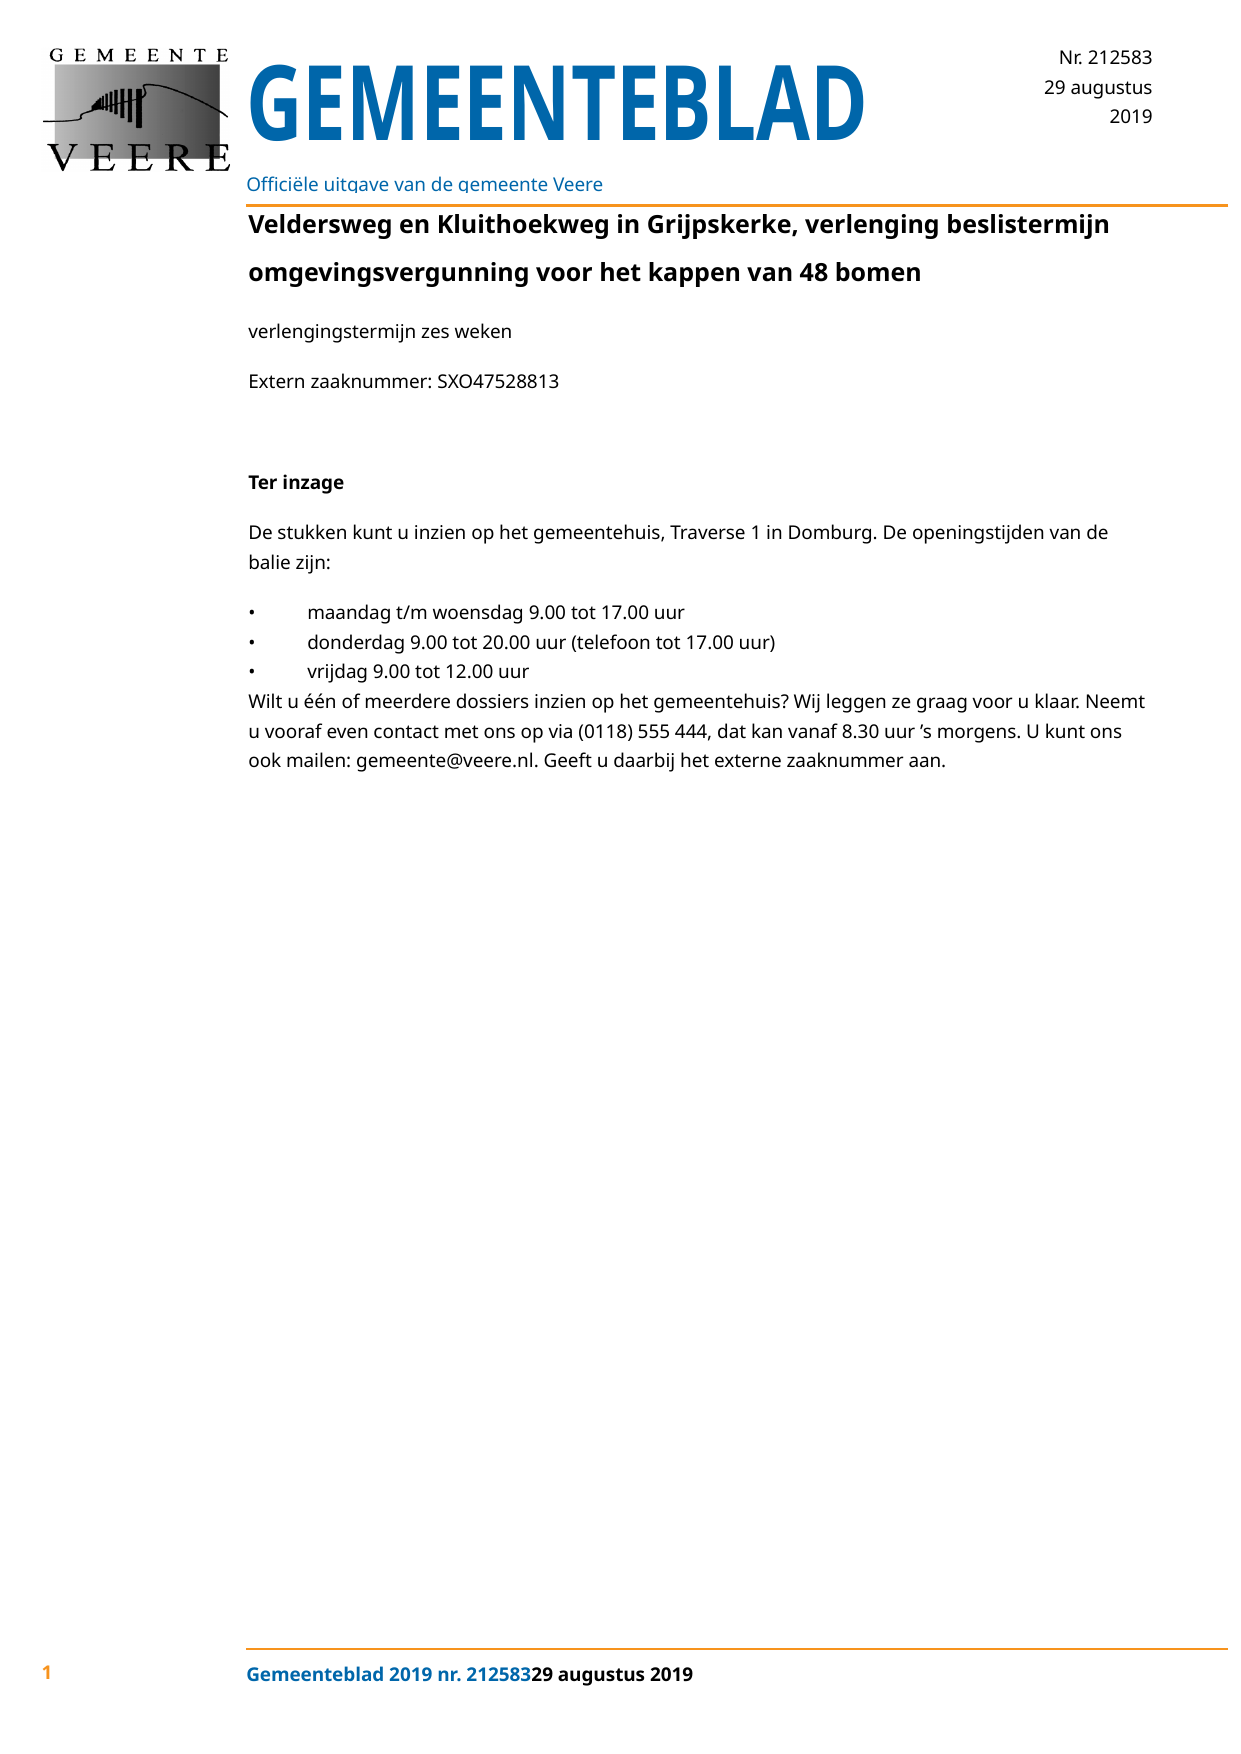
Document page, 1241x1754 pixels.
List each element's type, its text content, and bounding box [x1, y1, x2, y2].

text Veldersweg en Kluithoekweg in Grijpskerke, verlenging beslistermijn omgevingsvergunning voor het kappen van 48 bomen [248, 207, 1152, 288]
text Extern zaaknummer: SXO47528813 [248, 368, 1152, 394]
text Wilt u één of meerdere dossiers inzien op het gemeentehuis? Wij leggen ze graag voor u klaar. Neemt u vooraf even contact met ons op via (0118) 555 444, dat kan vanaf 8.30 uur ’s morgens. U kunt ons ook mailen: gemeente@veere.nl. Geeft u daarbij het externe zaaknummer aan. [248, 688, 1152, 773]
picture [41, 47, 231, 172]
text Ter inzage [248, 469, 1152, 495]
list maandag t/m woensdag 9.00 tot 17.00 uur [248, 599, 1152, 625]
text De stukken kunt u inzien op het gemeentehuis, Traverse 1 in Domburg. De openingstijden van de balie zijn: [248, 519, 1152, 575]
list donderdag 9.00 tot 20.00 uur (telefoon tot 17.00 uur) [248, 629, 1152, 655]
list vrijdag 9.00 tot 12.00 uur [248, 659, 1152, 684]
text verlengingstermijn zes weken [248, 318, 1152, 344]
